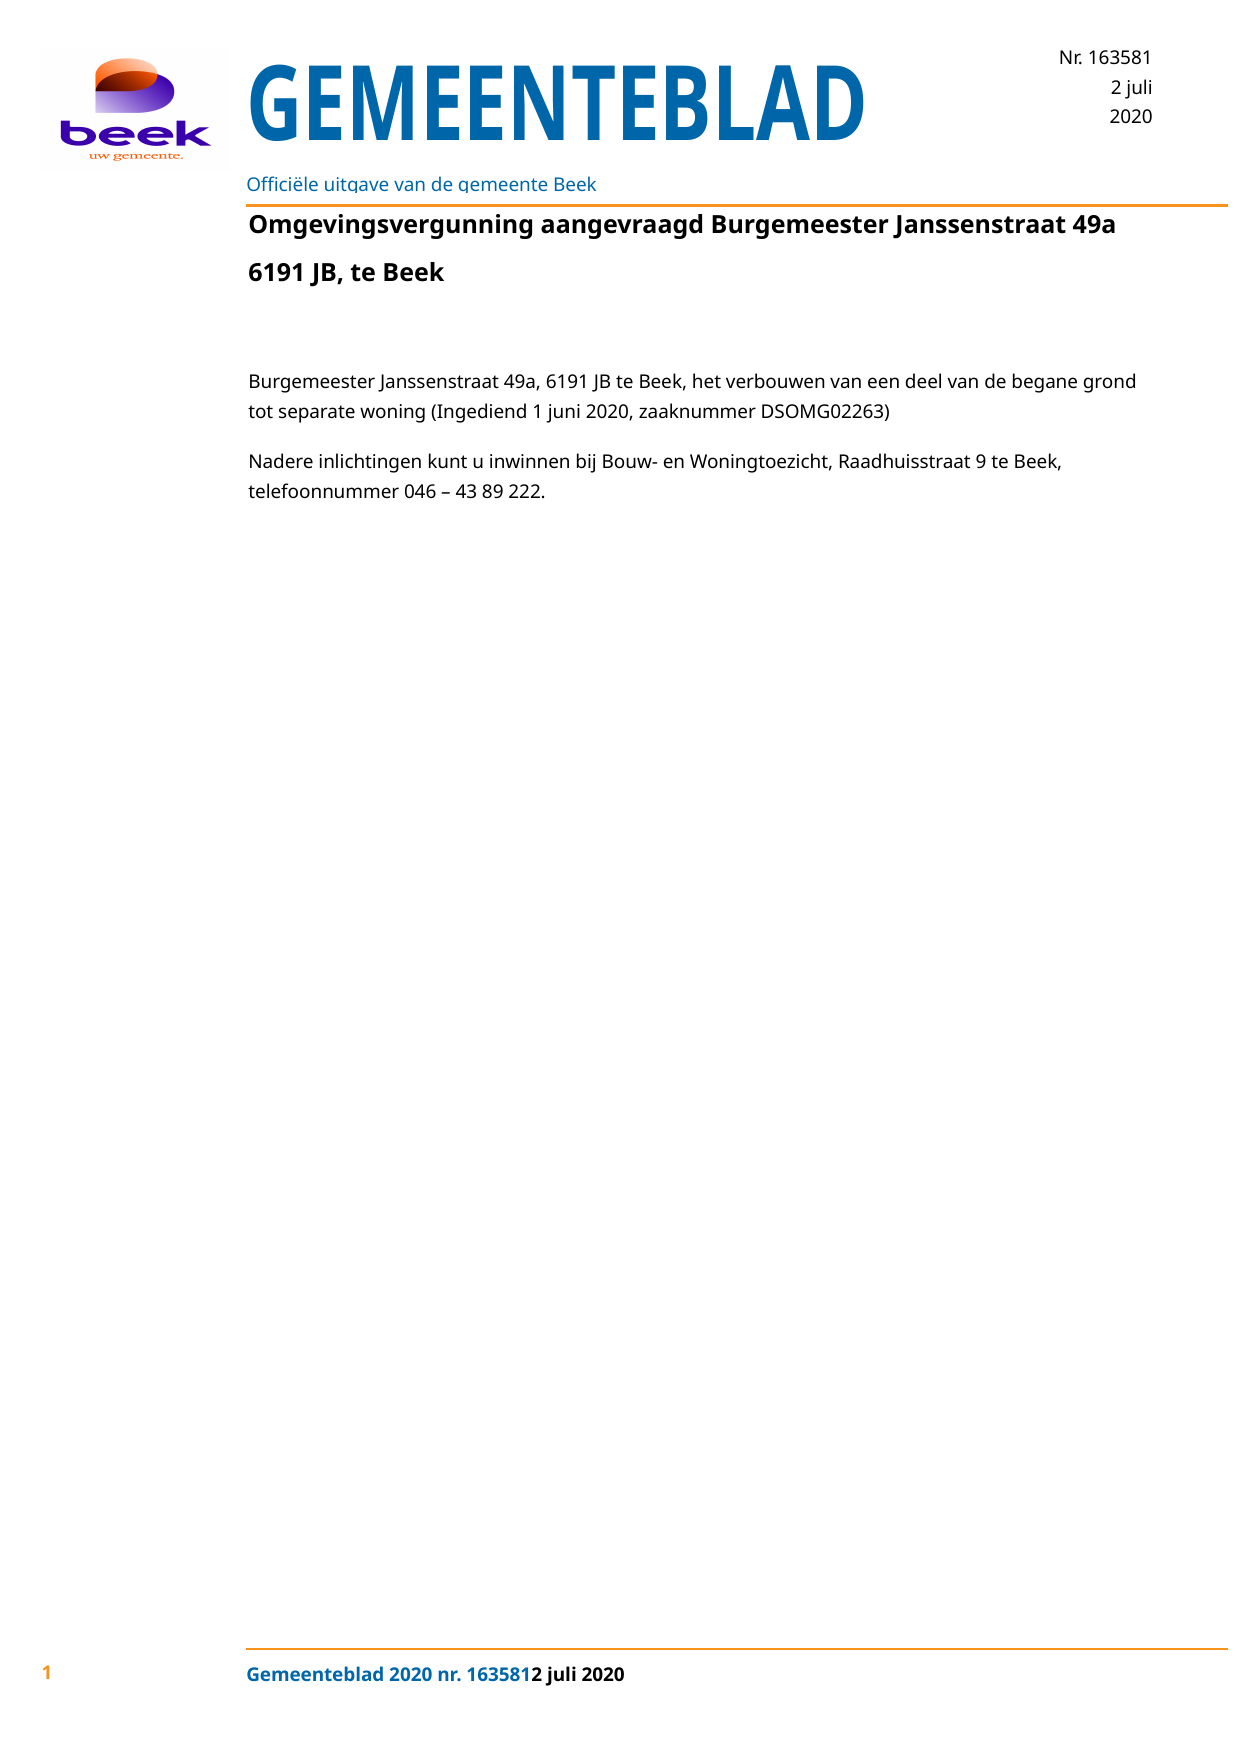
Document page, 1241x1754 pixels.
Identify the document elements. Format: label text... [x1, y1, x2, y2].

text Nadere inlichtingen kunt u inwinnen bij Bouw- en Woningtoezicht, Raadhuisstraat 9 te Beek, telefoonnummer 046 – 43 89 222. [248, 448, 1152, 504]
text Omgevingsvergunning aangevraagd Burgemeester Janssenstraat 49a 6191 JB, te Beek [248, 207, 1152, 288]
text Burgemeester Janssenstraat 49a, 6191 JB te Beek, het verbouwen van een deel van de begane grond tot separate woning (Ingediend 1 juni 2020, zaaknummer DSOMG02263) [248, 368, 1152, 424]
picture [41, 47, 231, 172]
